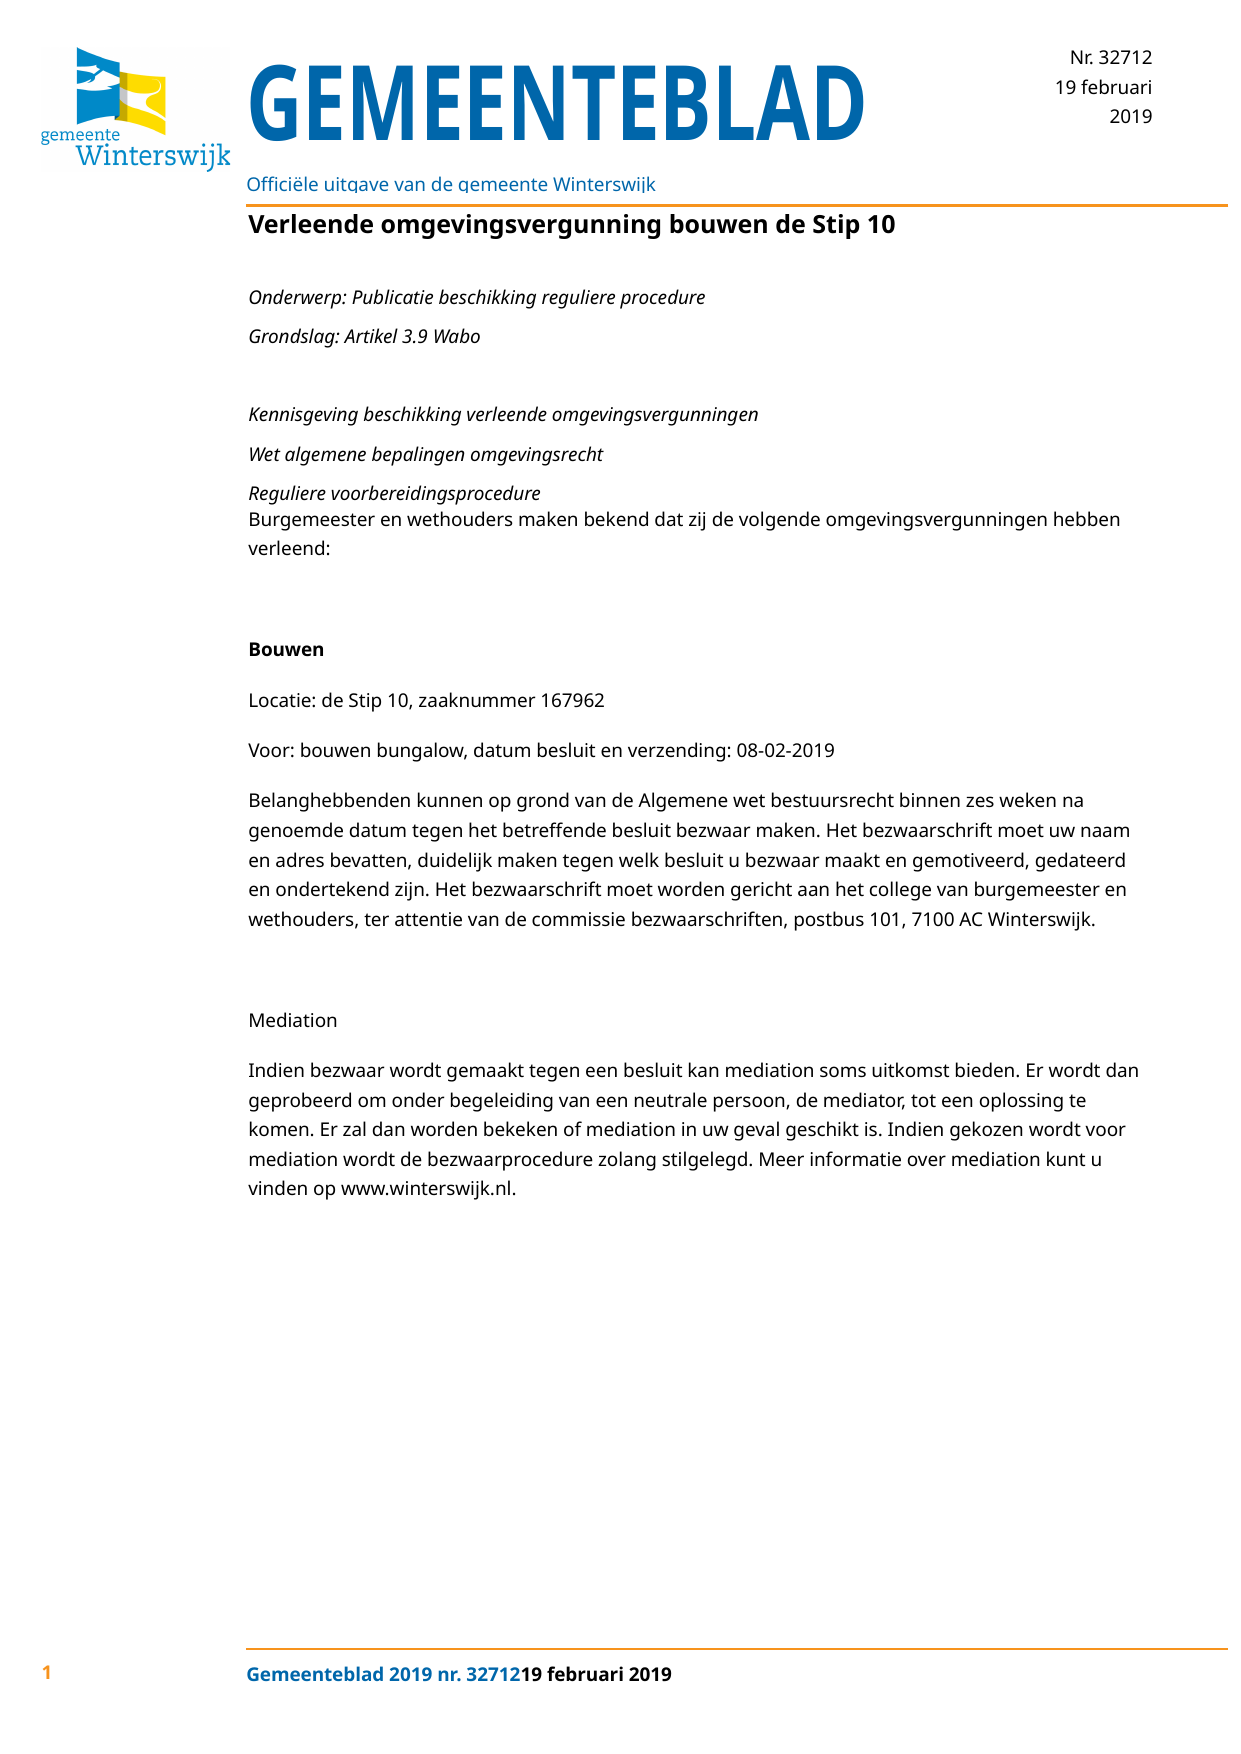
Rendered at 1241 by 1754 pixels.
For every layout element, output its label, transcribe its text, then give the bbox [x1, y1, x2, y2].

text Belanghebbenden kunnen op grond van de Algemene wet bestuursrecht binnen zes weken na genoemde datum tegen het betreffende besluit bezwaar maken. Het bezwaarschrift moet uw naam en adres bevatten, duidelijk maken tegen welk besluit u bezwaar maakt en gemotiveerd, gedateerd en ondertekend zijn. Het bezwaarschrift moet worden gericht aan het college van burgemeester en wethouders, ter attentie van de commissie bezwaarschriften, postbus 101, 7100 AC Winterswijk. [248, 788, 1152, 932]
text Onderwerp: Publicatie beschikking reguliere procedure [248, 284, 1152, 309]
text Bouwen [248, 636, 1152, 662]
text Voor: bouwen bungalow, datum besluit en verzending: 08-02-2019 [248, 737, 1152, 763]
text Verleende omgevingsvergunning bouwen de Stip 10 [248, 207, 1152, 241]
text Grondslag: Artikel 3.9 Wabo [248, 323, 1152, 349]
text Burgemeester en wethouders maken bekend dat zij de volgende omgevingsvergunningen hebben verleend: [248, 506, 1152, 561]
picture [41, 47, 231, 172]
text Kennisgeving beschikking verleende omgevingsvergunningen [248, 402, 1152, 427]
text Wet algemene bepalingen omgevingsrecht [248, 441, 1152, 467]
picture [225, 153, 231, 162]
text Locatie: de Stip 10, zaaknummer 167962 [248, 687, 1152, 712]
text Indien bezwaar wordt gemaakt tegen een besluit kan mediation soms uitkomst bieden. Er wordt dan geprobeerd om onder begeleiding van een neutrale persoon, de mediator, tot een oplossing te komen. Er zal dan worden bekeken of mediation in uw geval geschikt is. Indien gekozen wordt voor mediation wordt de bezwaarprocedure zolang stilgelegd. Meer informatie over mediation kunt u vinden op www.winterswijk.nl. [248, 1057, 1152, 1201]
text Mediation [248, 1007, 1152, 1032]
text Reguliere voorbereidingsprocedure [248, 480, 1152, 506]
